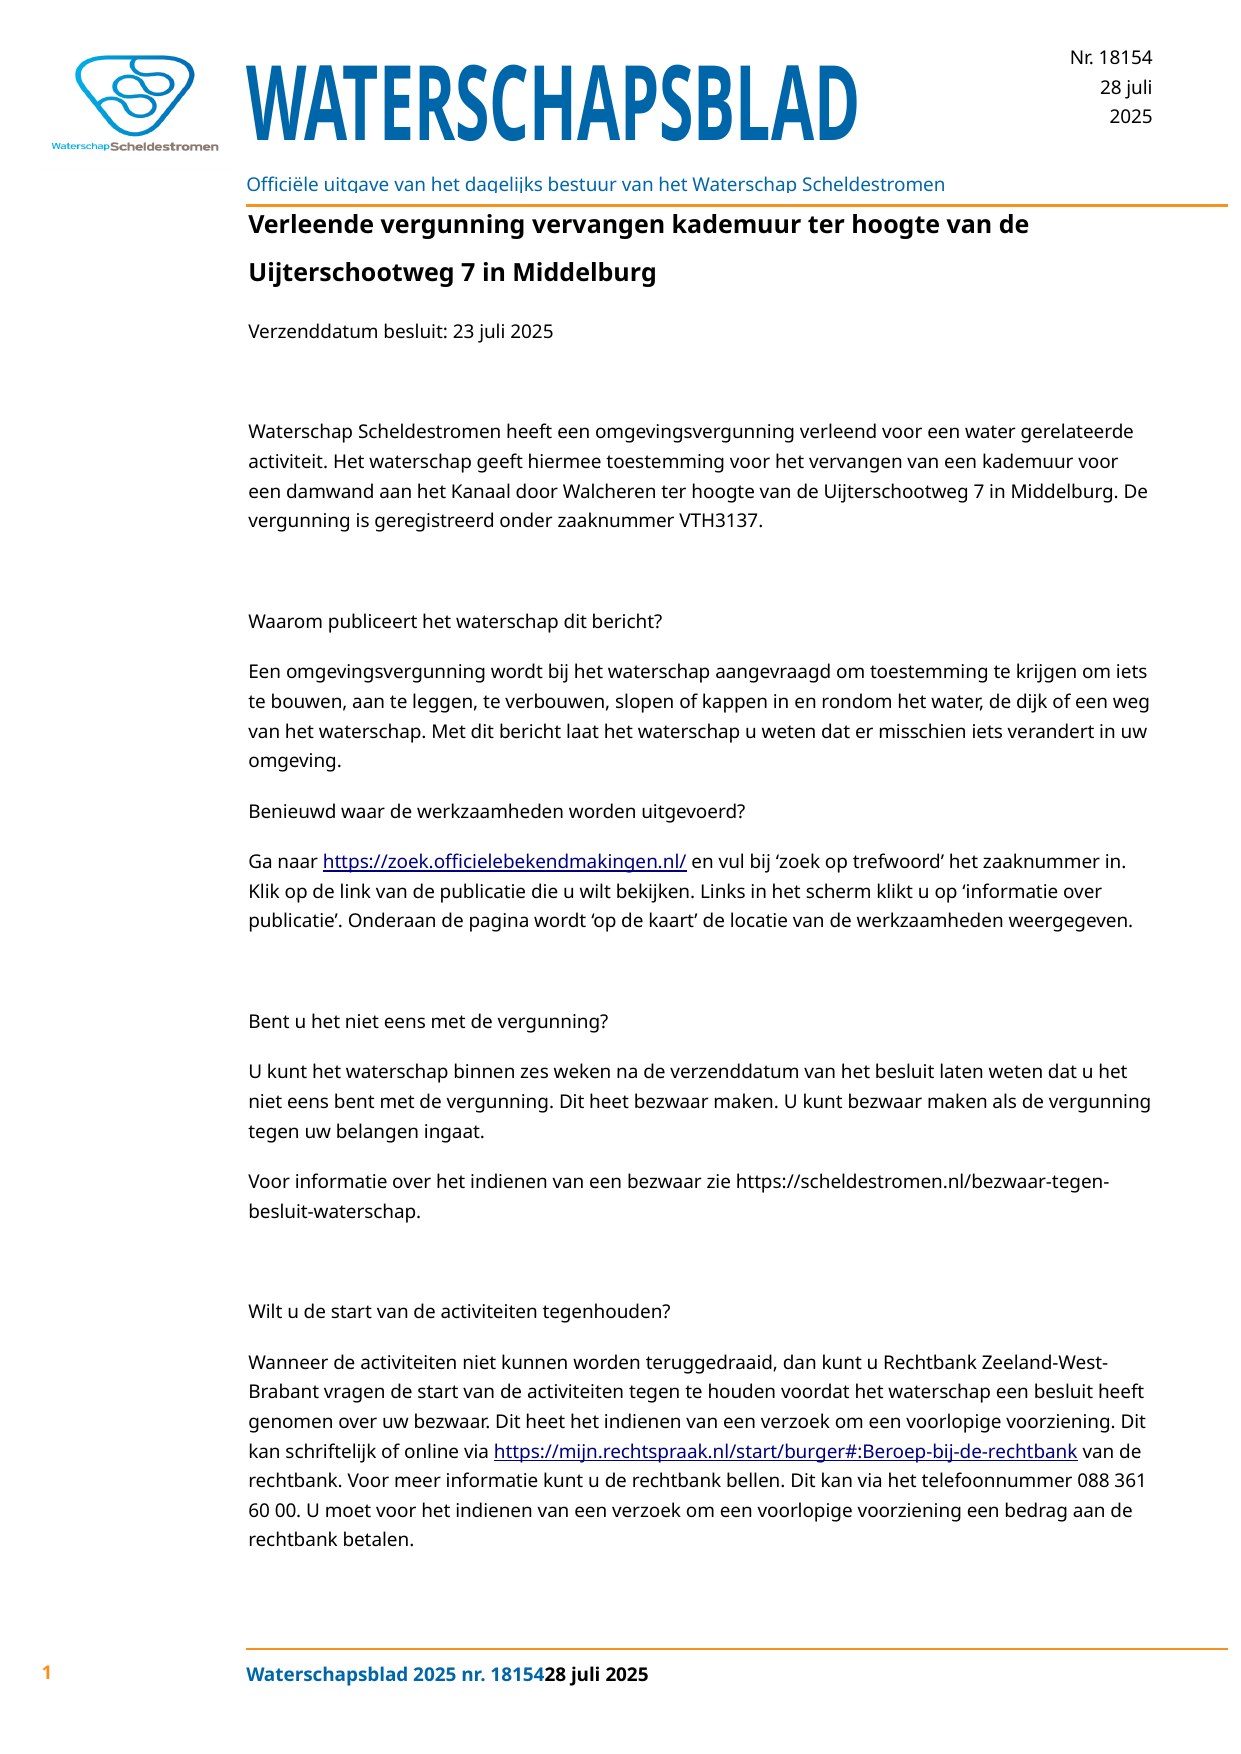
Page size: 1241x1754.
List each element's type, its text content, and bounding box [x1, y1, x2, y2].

text Waarom publiceert het waterschap dit bericht? [248, 608, 1152, 634]
text Voor informatie over het indienen van een bezwaar zie https://scheldestromen.nl/bezwaar-tegen-besluit-waterschap. [248, 1168, 1152, 1224]
text Waterschap Scheldestromen heeft een omgevingsvergunning verleend voor een water gerelateerde activiteit. Het waterschap geeft hiermee toestemming voor het vervangen van een kademuur voor een damwand aan het Kanaal door Walcheren ter hoogte van de Uijterschootweg 7 in Middelburg. De vergunning is geregistreerd onder zaaknummer VTH3137. [248, 419, 1152, 533]
text Verleende vergunning vervangen kademuur ter hoogte van de Uijterschootweg 7 in Middelburg [248, 207, 1152, 288]
text Benieuwd waar de werkzaamheden worden uitgevoerd? [248, 798, 1152, 824]
text Een omgevingsvergunning wordt bij het waterschap aangevraagd om toestemming te krijgen om iets te bouwen, aan te leggen, te verbouwen, slopen of kappen in en rondom het water, de dijk of een weg van het waterschap. Met dit bericht laat het waterschap u weten dat er misschien iets verandert in uw omgeving. [248, 659, 1152, 773]
text U kunt het waterschap binnen zes weken na de verzenddatum van het besluit laten weten dat u het niet eens bent met de vergunning. Dit heet bezwaar maken. U kunt bezwaar maken als de vergunning tegen uw belangen ingaat. [248, 1059, 1152, 1144]
picture [41, 47, 231, 172]
text Bent u het niet eens met de vergunning? [248, 1008, 1152, 1034]
text Wanneer de activiteiten niet kunnen worden teruggedraaid, dan kunt u Rechtbank Zeeland-West-Brabant vragen de start van de activiteiten tegen te houden voordat het waterschap een besluit heeft genomen over uw bezwaar. Dit heet het indienen van een verzoek om een voorlopige voorziening. Dit kan schriftelijk of online via https://mijn.rechtspraak.nl/start/burger#:Beroep-bij-de-rechtbank van de rechtbank. Voor meer informatie kunt u de rechtbank bellen. Dit kan via het telefoonnummer 088 361 60 00. U moet voor het indienen van een verzoek om een voorlopige voorziening een bedrag aan de rechtbank betalen. [248, 1349, 1152, 1552]
text Verzenddatum besluit: 23 juli 2025 [248, 318, 1152, 344]
text Wilt u de start van de activiteiten tegenhouden? [248, 1299, 1152, 1324]
text Ga naar https://zoek.officielebekendmakingen.nl/ en vul bij ‘zoek op trefwoord’ het zaaknummer in. Klik op de link van de publicatie die u wilt bekijken. Links in het scherm klikt u op ‘informatie over publicatie’. Onderaan de pagina wordt ‘op de kaart’ de locatie van de werkzaamheden weergegeven. [248, 848, 1152, 933]
